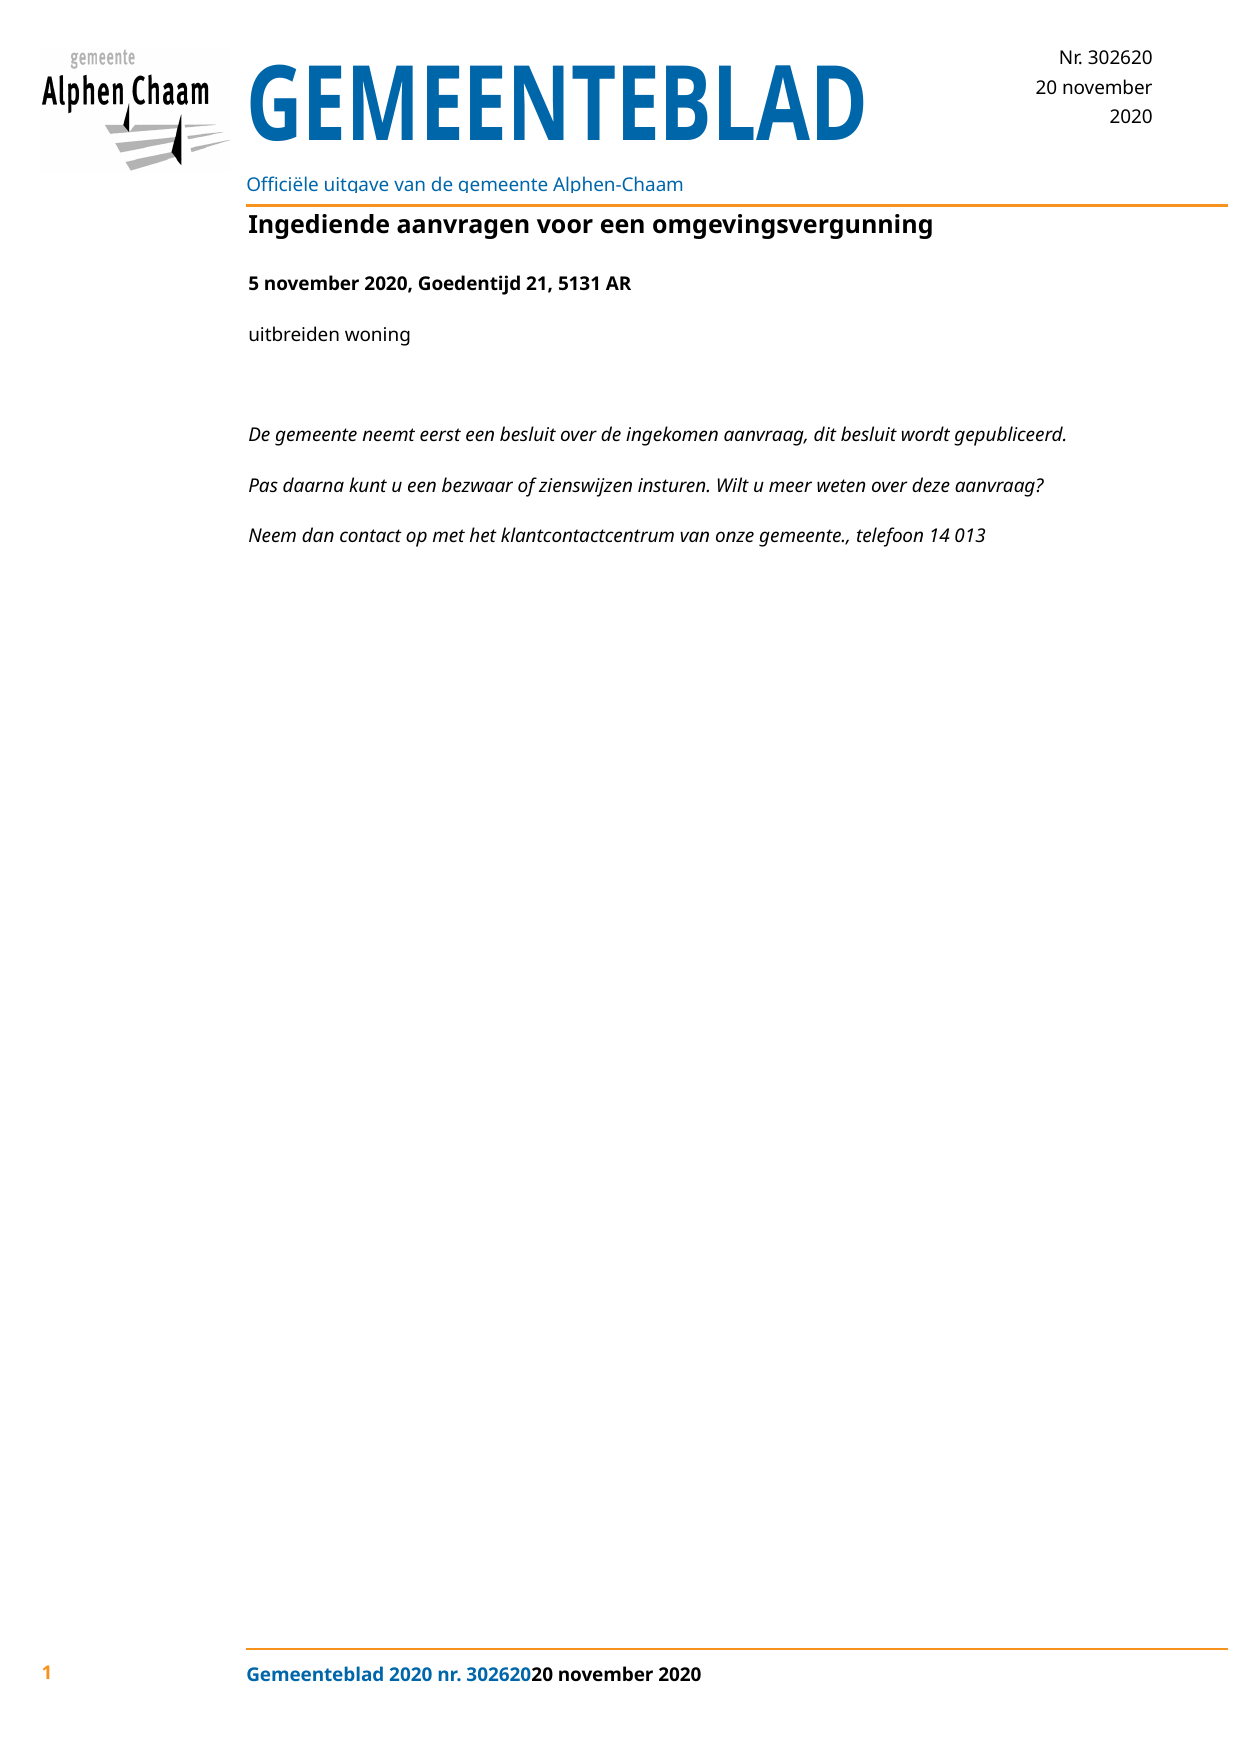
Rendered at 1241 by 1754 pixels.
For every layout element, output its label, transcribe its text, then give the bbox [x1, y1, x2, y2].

text Pas daarna kunt u een bezwaar of zienswijzen insturen. Wilt u meer weten over deze aanvraag? [248, 472, 1152, 498]
text Neem dan contact op met het klantcontactcentrum van onze gemeente., telefoon 14 013 [248, 522, 1152, 548]
text uitbreiden woning [248, 321, 1152, 346]
picture [41, 47, 231, 172]
text Ingediende aanvragen voor een omgevingsvergunning [248, 207, 1152, 241]
text 5 november 2020, Goedentijd 21, 5131 AR [248, 270, 1152, 296]
text De gemeente neemt eerst een besluit over de ingekomen aanvraag, dit besluit wordt gepubliceerd. [248, 422, 1152, 447]
